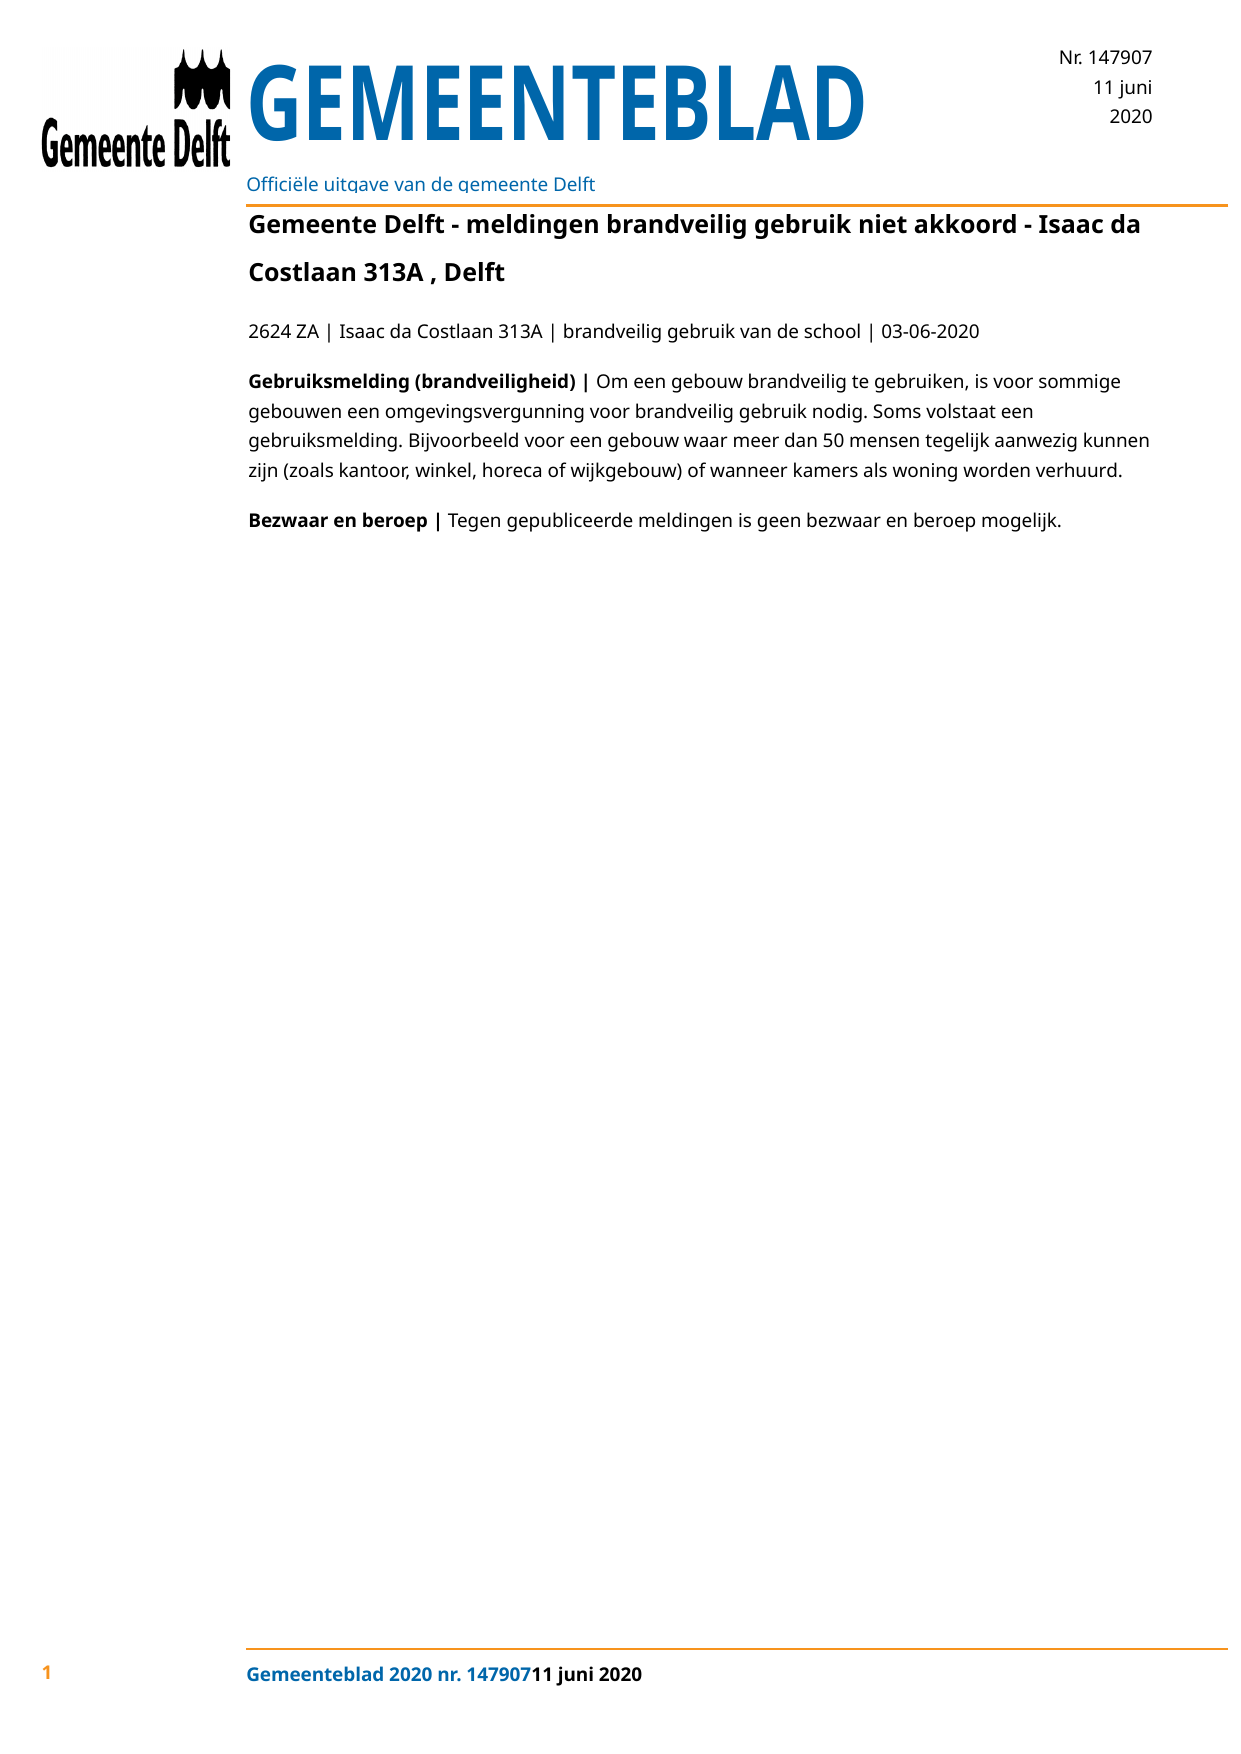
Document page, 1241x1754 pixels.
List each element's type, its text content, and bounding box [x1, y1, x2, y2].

text Bezwaar en beroep | Tegen gepubliceerde meldingen is geen bezwaar en beroep mogelijk. [248, 507, 1152, 533]
picture [41, 47, 231, 172]
text 2624 ZA | Isaac da Costlaan 313A | brandveilig gebruik van de school | 03-06-2020 [248, 318, 1152, 344]
text Gebruiksmelding (brandveiligheid) | Om een gebouw brandveilig te gebruiken, is voor sommige gebouwen een omgevingsvergunning voor brandveilig gebruik nodig. Soms volstaat een gebruiksmelding. Bijvoorbeeld voor een gebouw waar meer dan 50 mensen tegelijk aanwezig kunnen zijn (zoals kantoor, winkel, horeca of wijkgebouw) of wanneer kamers als woning worden verhuurd. [248, 368, 1152, 483]
text Gemeente Delft - meldingen brandveilig gebruik niet akkoord - Isaac da Costlaan 313A , Delft [248, 207, 1152, 288]
